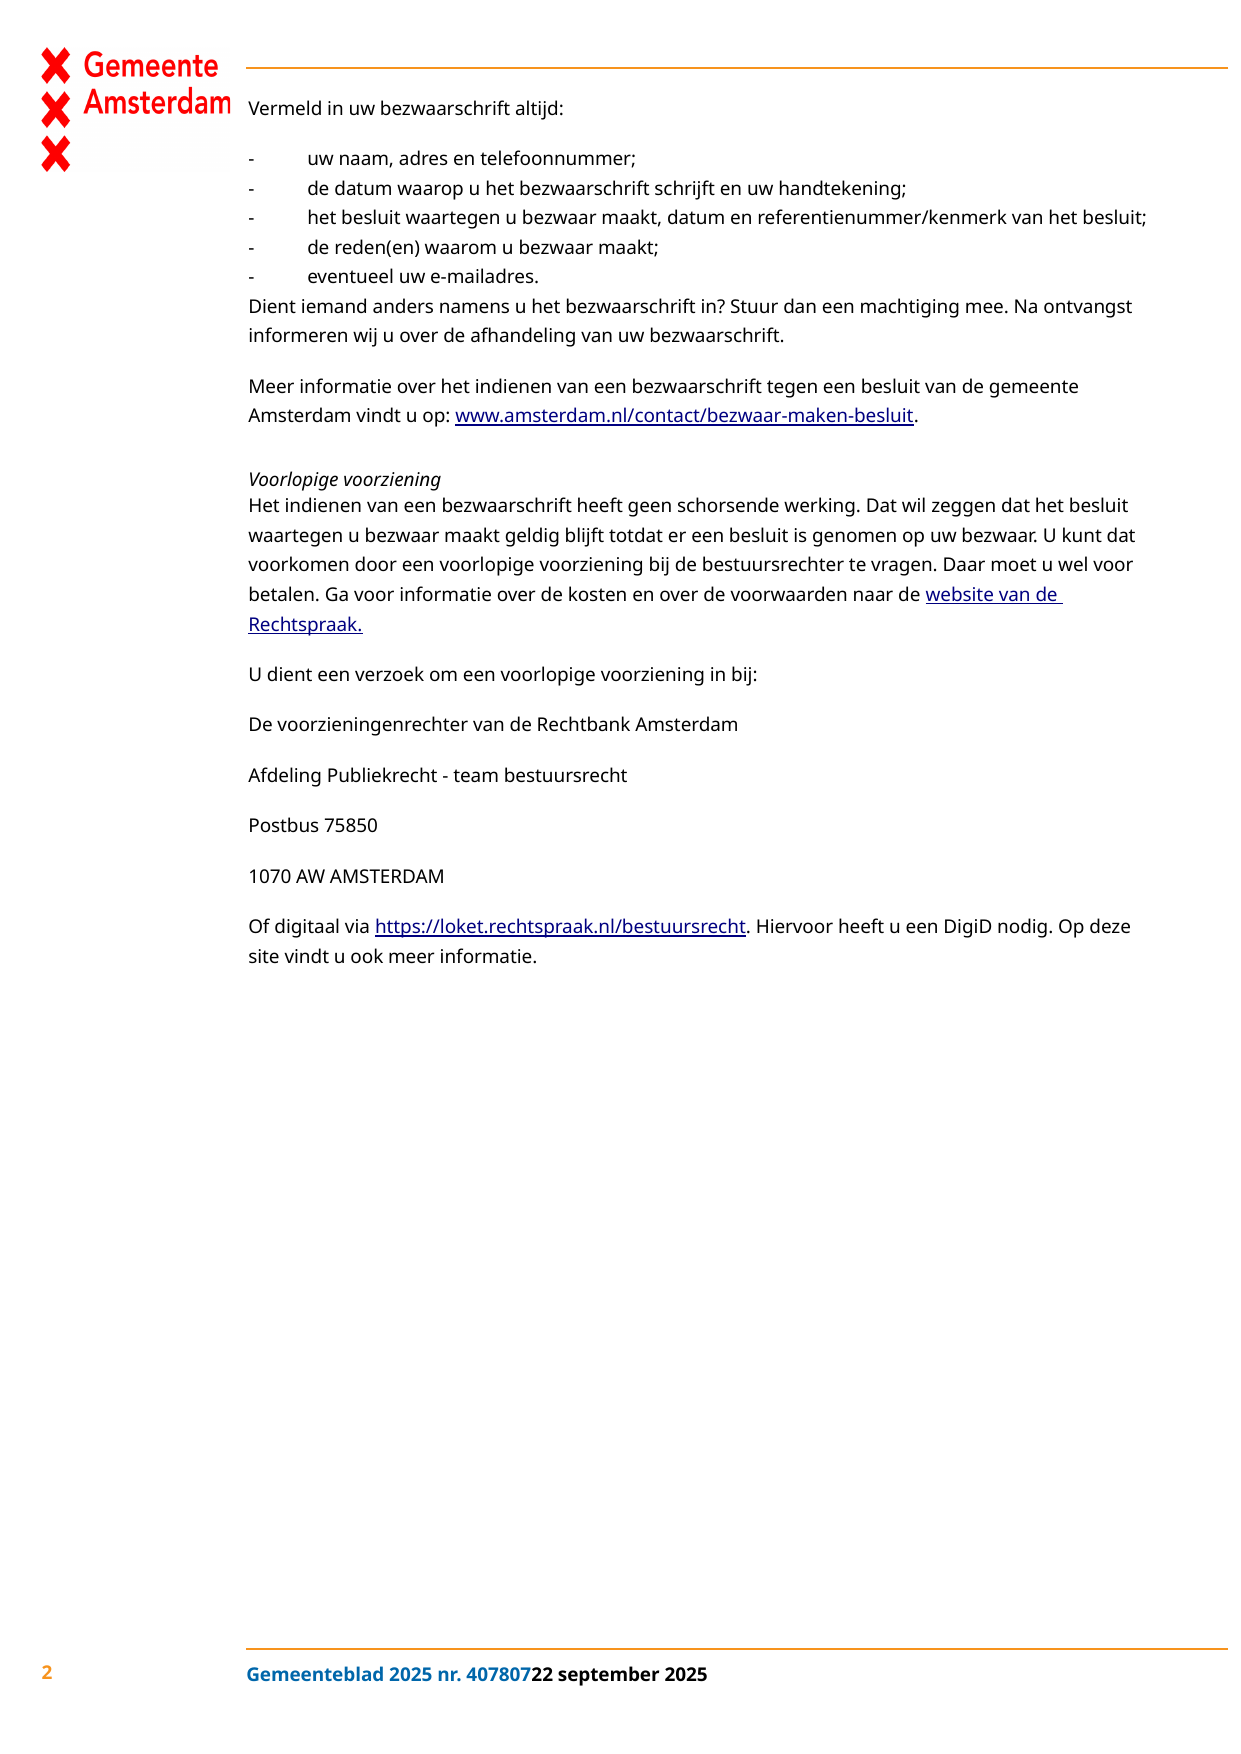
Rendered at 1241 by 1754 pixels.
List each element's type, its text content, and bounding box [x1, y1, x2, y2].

picture [41, 47, 231, 172]
text Voorlopige voorziening [248, 467, 1152, 492]
text Dient iemand anders namens u het bezwaarschrift in? Stuur dan een machtiging mee. Na ontvangst informeren wij u over de afhandeling van uw bezwaarschrift. [248, 293, 1152, 348]
text Meer informatie over het indienen van een bezwaarschrift tegen een besluit van de gemeente Amsterdam vindt u op: www.amsterdam.nl/contact/bezwaar-maken-besluit. [248, 373, 1152, 428]
text Het indienen van een bezwaarschrift heeft geen schorsende werking. Dat wil zeggen dat het besluit waartegen u bezwaar maakt geldig blijft totdat er een besluit is genomen op uw bezwaar. U kunt dat voorkomen door een voorlopige voorziening bij de bestuursrechter te vragen. Daar moet u wel voor betalen. Ga voor informatie over de kosten en over de voorwaarden naar de website van de Rechtspraak. [248, 492, 1152, 636]
list de reden(en) waarom u bezwaar maakt; [248, 234, 1152, 260]
text Postbus 75850 [248, 812, 1152, 838]
text Of digitaal via https://loket.rechtspraak.nl/bestuursrecht. Hiervoor heeft u een DigiD nodig. Op deze site vindt u ook meer informatie. [248, 913, 1152, 968]
list het besluit waartegen u bezwaar maakt, datum en referentienummer/kenmerk van het besluit; [248, 204, 1152, 230]
text Afdeling Publiekrecht - team bestuursrecht [248, 762, 1152, 788]
text De voorzieningenrechter van de Rechtbank Amsterdam [248, 712, 1152, 737]
text Vermeld in uw bezwaarschrift altijd: [248, 95, 1152, 121]
list eventueel uw e-mailadres. [248, 263, 1152, 289]
text U dient een verzoek om een voorlopige voorziening in bij: [248, 661, 1152, 687]
list uw naam, adres en telefoonnummer; [248, 145, 1152, 171]
text 1070 AW AMSTERDAM [248, 863, 1152, 888]
list de datum waarop u het bezwaarschrift schrijft en uw handtekening; [248, 175, 1152, 201]
